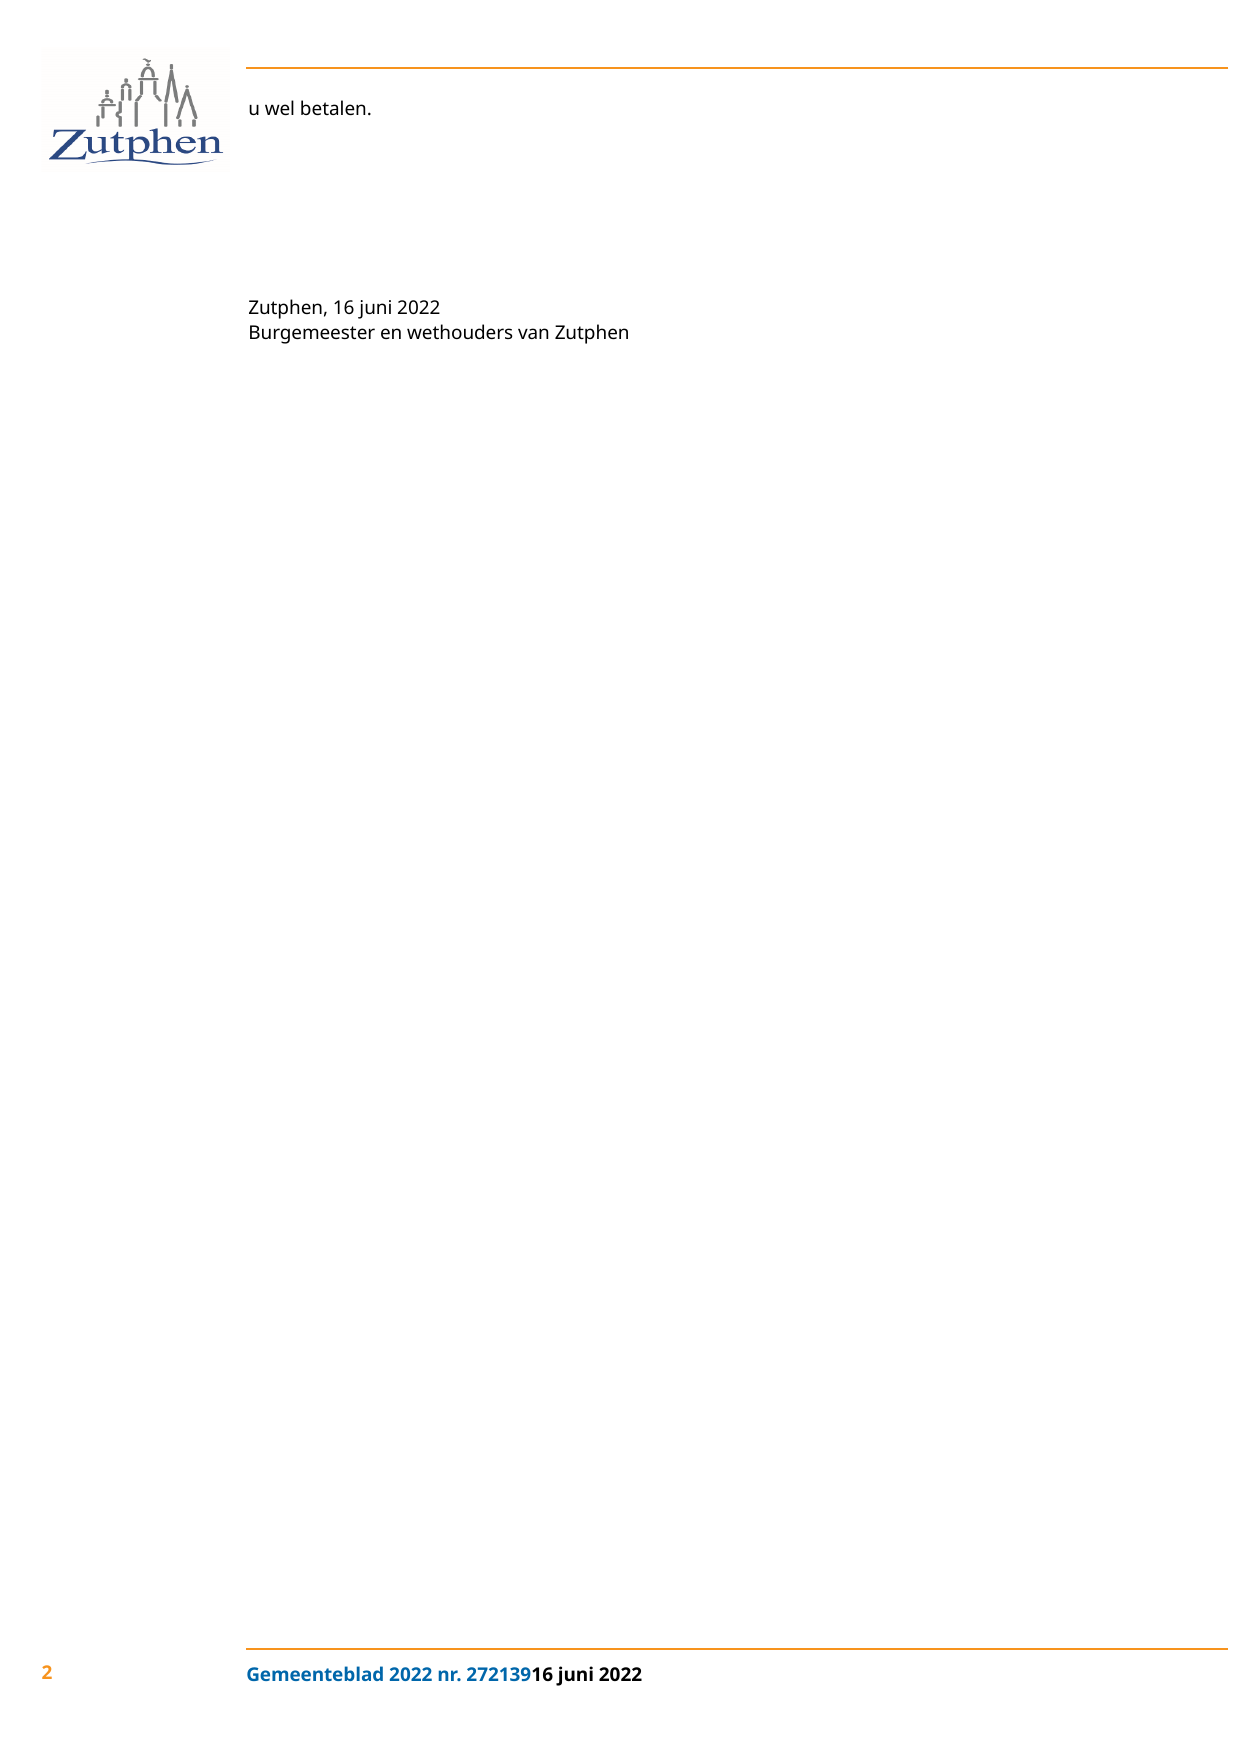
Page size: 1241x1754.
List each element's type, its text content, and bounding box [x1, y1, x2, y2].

text Burgemeester en wethouders van Zutphen [248, 319, 1152, 345]
text Zutphen, 16 juni 2022 [248, 294, 1152, 319]
picture [41, 47, 231, 172]
text u wel betalen. [248, 95, 1152, 121]
